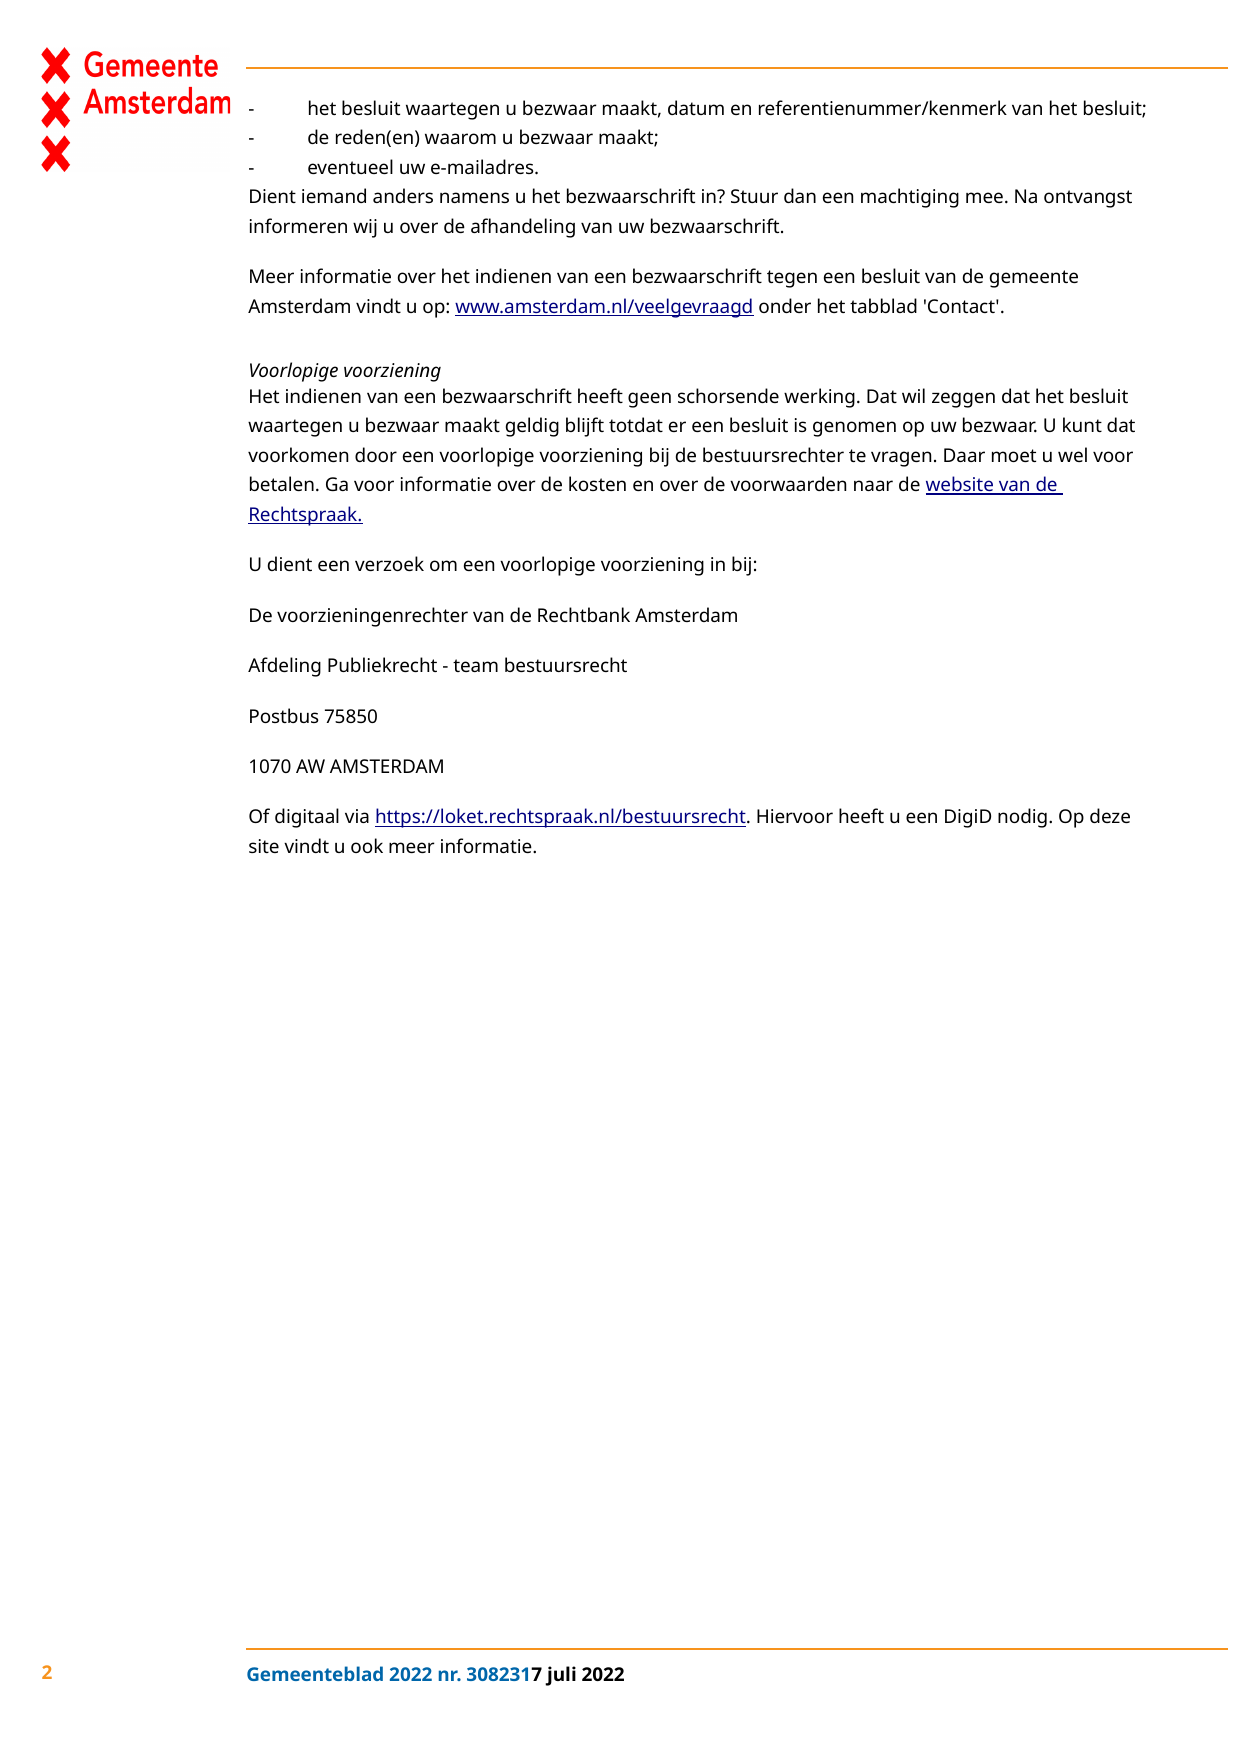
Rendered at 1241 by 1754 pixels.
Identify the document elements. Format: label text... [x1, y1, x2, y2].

list eventueel uw e-mailadres. [248, 154, 1152, 180]
text Dient iemand anders namens u het bezwaarschrift in? Stuur dan een machtiging mee. Na ontvangst informeren wij u over de afhandeling van uw bezwaarschrift. [248, 183, 1152, 239]
list de reden(en) waarom u bezwaar maakt; [248, 124, 1152, 150]
text Meer informatie over het indienen van een bezwaarschrift tegen een besluit van de gemeente Amsterdam vindt u op: www.amsterdam.nl/veelgevraagd onder het tabblad 'Contact'. [248, 263, 1152, 319]
list het besluit waartegen u bezwaar maakt, datum en referentienummer/kenmerk van het besluit; [248, 95, 1152, 121]
text Afdeling Publiekrecht - team bestuursrecht [248, 652, 1152, 678]
text Of digitaal via https://loket.rechtspraak.nl/bestuursrecht. Hiervoor heeft u een DigiD nodig. Op deze site vindt u ook meer informatie. [248, 804, 1152, 859]
text U dient een verzoek om een voorlopige voorziening in bij: [248, 552, 1152, 577]
text De voorzieningenrechter van de Rechtbank Amsterdam [248, 602, 1152, 628]
text Het indienen van een bezwaarschrift heeft geen schorsende werking. Dat wil zeggen dat het besluit waartegen u bezwaar maakt geldig blijft totdat er een besluit is genomen op uw bezwaar. U kunt dat voorkomen door een voorlopige voorziening bij de bestuursrechter te vragen. Daar moet u wel voor betalen. Ga voor informatie over de kosten en over de voorwaarden naar de website van de Rechtspraak. [248, 383, 1152, 527]
text 1070 AW AMSTERDAM [248, 753, 1152, 779]
text Voorlopige voorziening [248, 357, 1152, 383]
text Postbus 75850 [248, 703, 1152, 728]
picture [41, 47, 231, 172]
